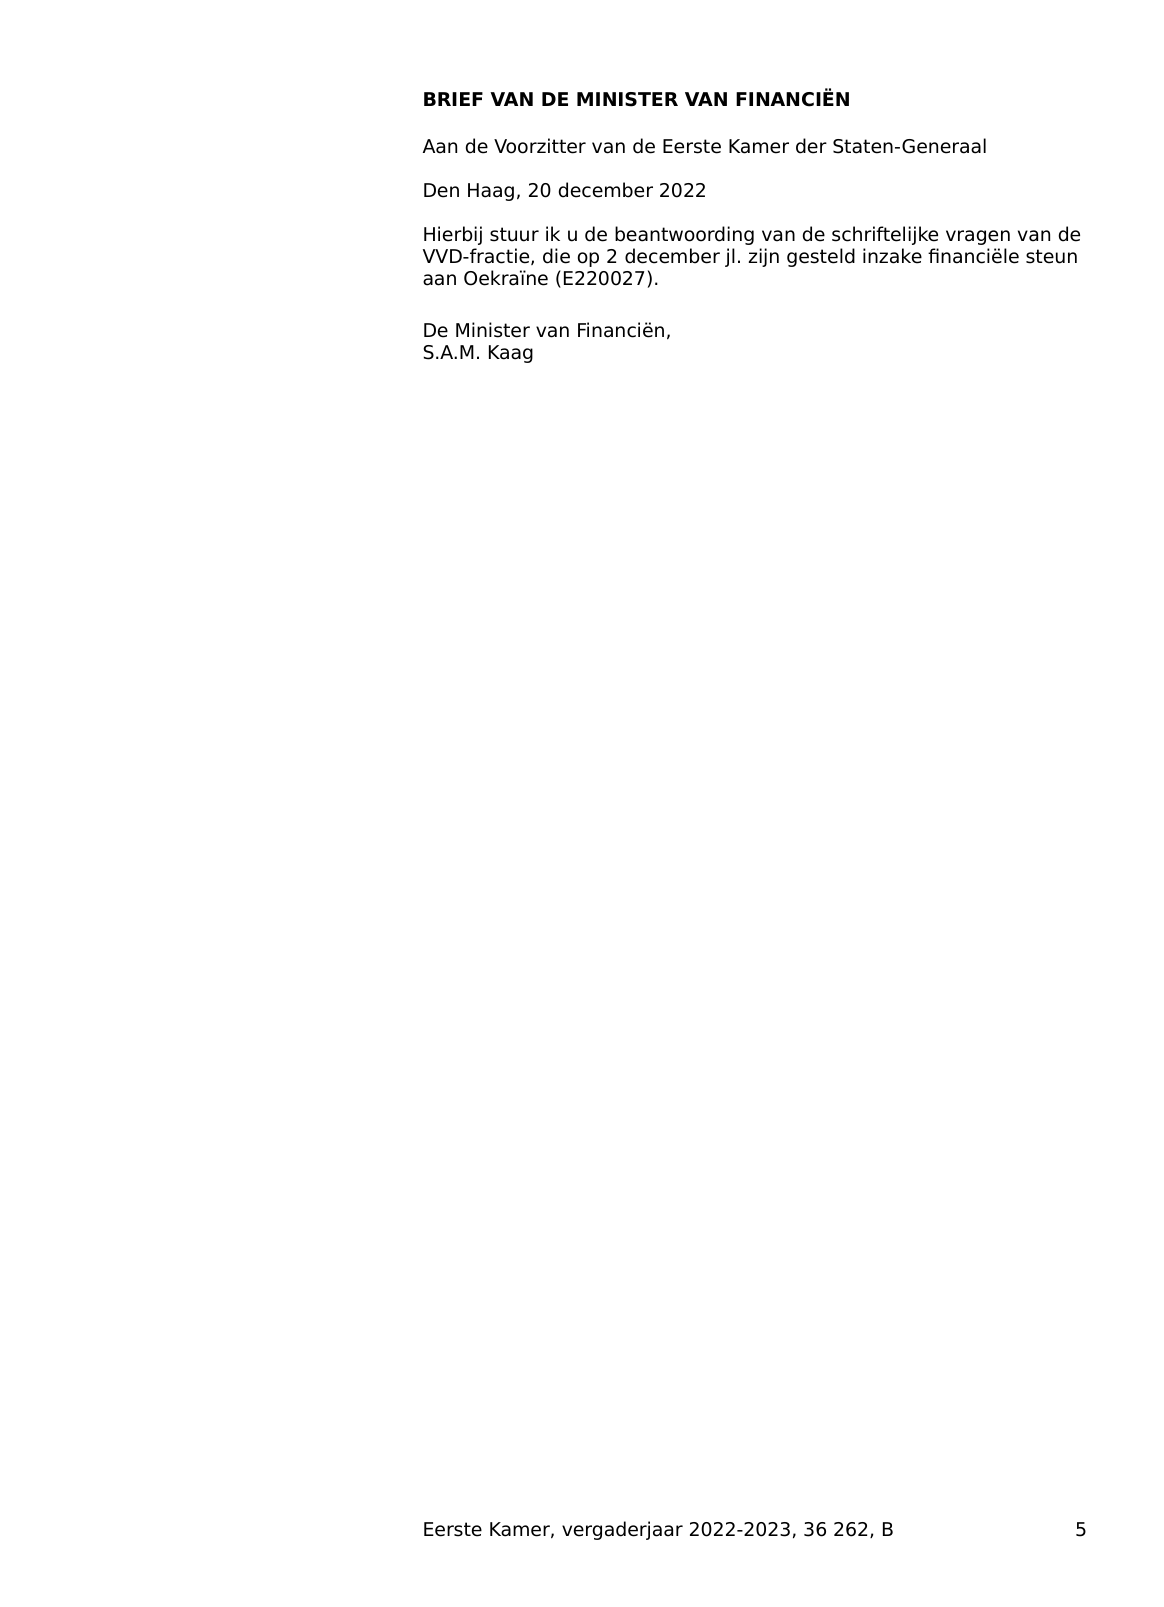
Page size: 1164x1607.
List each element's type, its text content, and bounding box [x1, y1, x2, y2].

text Aan de Voorzitter van de Eerste Kamer der Staten-Generaal [422, 136, 1087, 158]
text Den Haag, 20 december 2022 [422, 180, 1087, 202]
text De Minister van Financiën, S.A.M. Kaag [422, 320, 1087, 364]
subtitle BRIEF VAN DE MINISTER VAN FINANCIËN [422, 89, 1087, 111]
text Hierbij stuur ik u de beantwoording van de schriftelijke vragen van de VVD-fractie, die op 2 december jl. zijn gesteld inzake financiële steun aan Oekraïne (E220027). [422, 224, 1087, 290]
